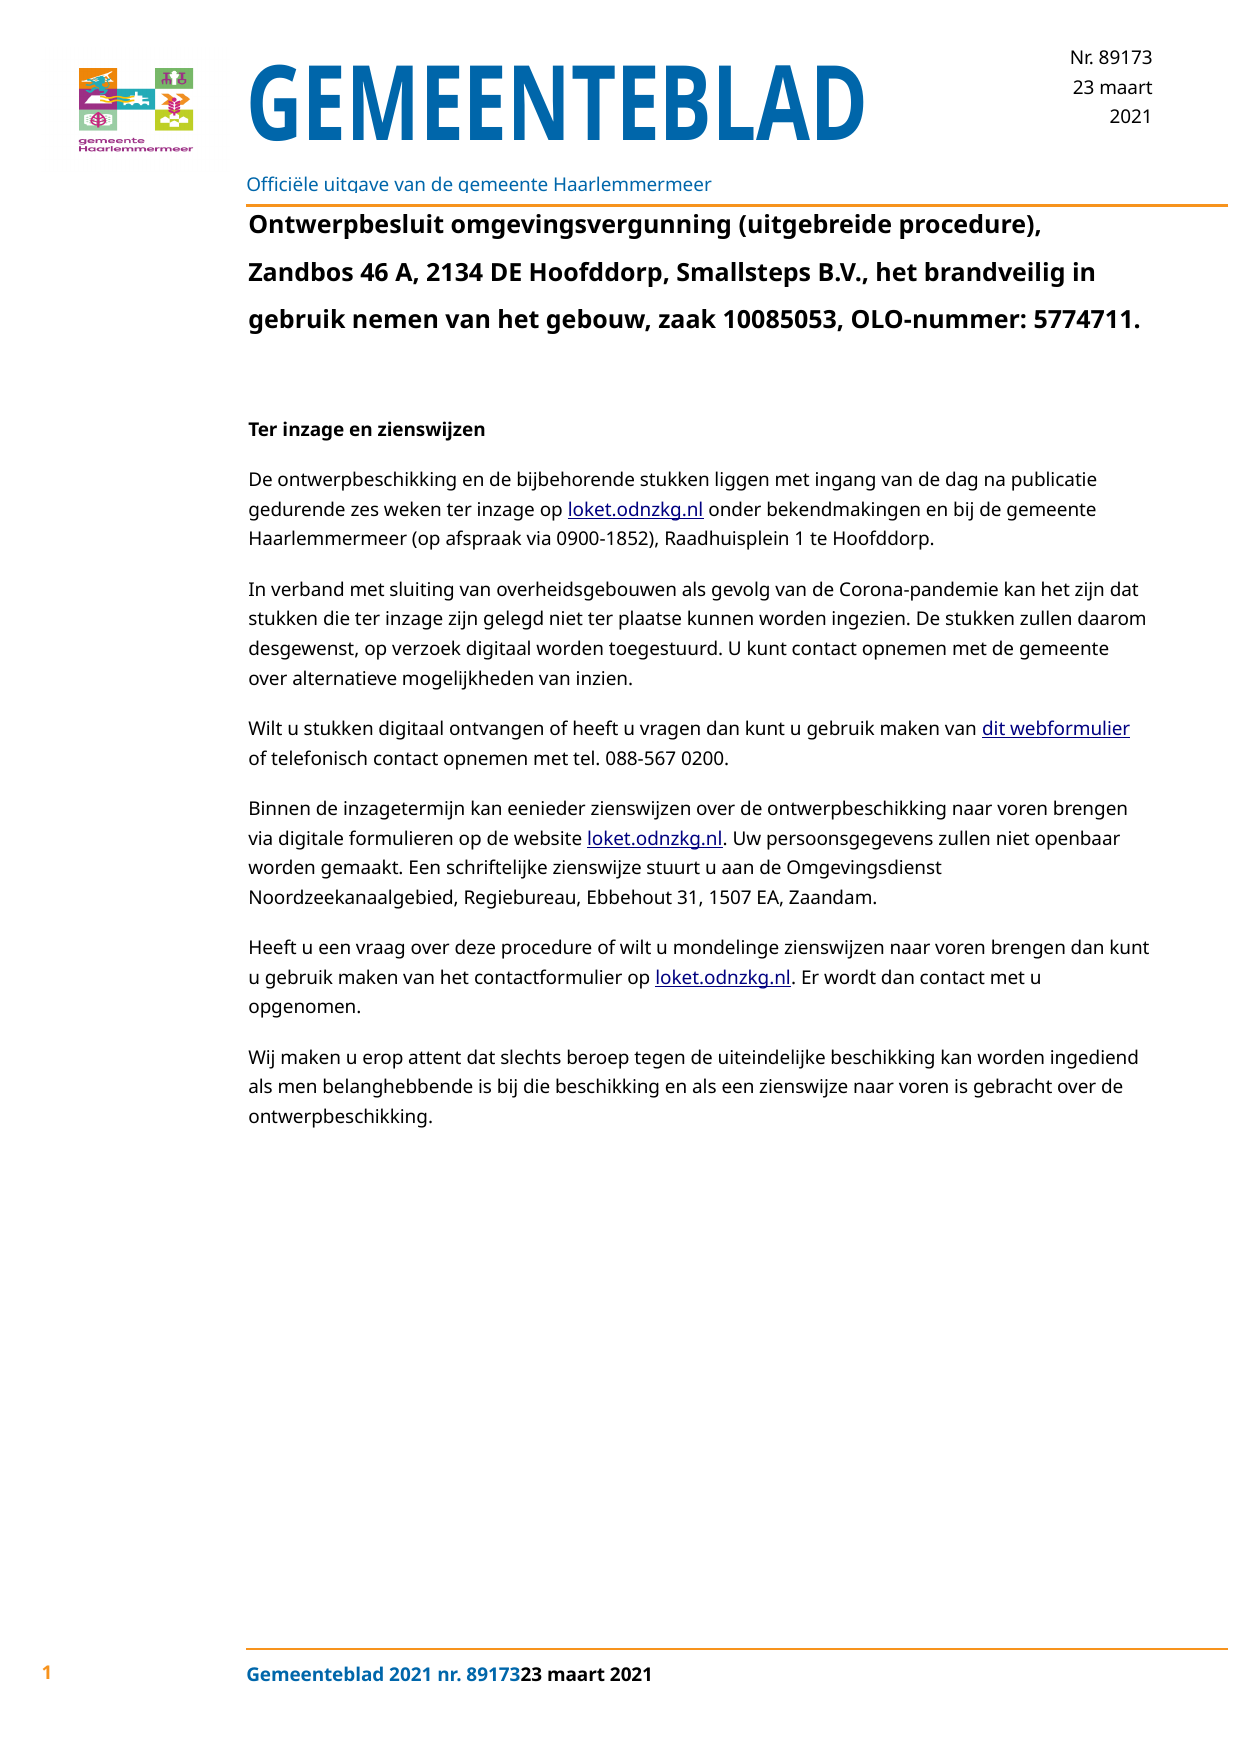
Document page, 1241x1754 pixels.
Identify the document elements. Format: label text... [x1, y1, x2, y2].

text Wilt u stukken digitaal ontvangen of heeft u vragen dan kunt u gebruik maken van dit webformulier of telefonisch contact opnemen met tel. 088-567 0200. [248, 715, 1152, 770]
picture [41, 47, 231, 172]
text Ontwerpbesluit omgevingsvergunning (uitgebreide procedure), Zandbos 46 A, 2134 DE Hoofddorp, Smallsteps B.V., het brandveilig in gebruik nemen van het gebouw, zaak 10085053, OLO-nummer: 5774711. [248, 207, 1152, 336]
text In verband met sluiting van overheidsgebouwen als gevolg van de Corona-pandemie kan het zijn dat stukken die ter inzage zijn gelegd niet ter plaatse kunnen worden ingezien. De stukken zullen daarom desgewenst, op verzoek digitaal worden toegestuurd. U kunt contact opnemen met de gemeente over alternatieve mogelijkheden van inzien. [248, 576, 1152, 690]
text De ontwerpbeschikking en de bijbehorende stukken liggen met ingang van de dag na publicatie gedurende zes weken ter inzage op loket.odnzkg.nl onder bekendmakingen en bij de gemeente Haarlemmermeer (op afspraak via 0900-1852), Raadhuisplein 1 te Hoofddorp. [248, 466, 1152, 551]
text Ter inzage en zienswijzen [248, 416, 1152, 442]
text Wij maken u erop attent dat slechts beroep tegen de uiteindelijke beschikking kan worden ingediend als men belanghebbende is bij die beschikking en als een zienswijze naar voren is gebracht over de ontwerpbeschikking. [248, 1044, 1152, 1129]
text Heeft u een vraag over deze procedure of wilt u mondelinge zienswijzen naar voren brengen dan kunt u gebruik maken van het contactformulier op loket.odnzkg.nl. Er wordt dan contact met u opgenomen. [248, 934, 1152, 1019]
text Binnen de inzagetermijn kan eenieder zienswijzen over de ontwerpbeschikking naar voren brengen via digitale formulieren op de website loket.odnzkg.nl. Uw persoonsgegevens zullen niet openbaar worden gemaakt. Een schriftelijke zienswijze stuurt u aan de Omgevingsdienst Noordzeekanaalgebied, Regiebureau, Ebbehout 31, 1507 EA, Zaandam. [248, 795, 1152, 909]
